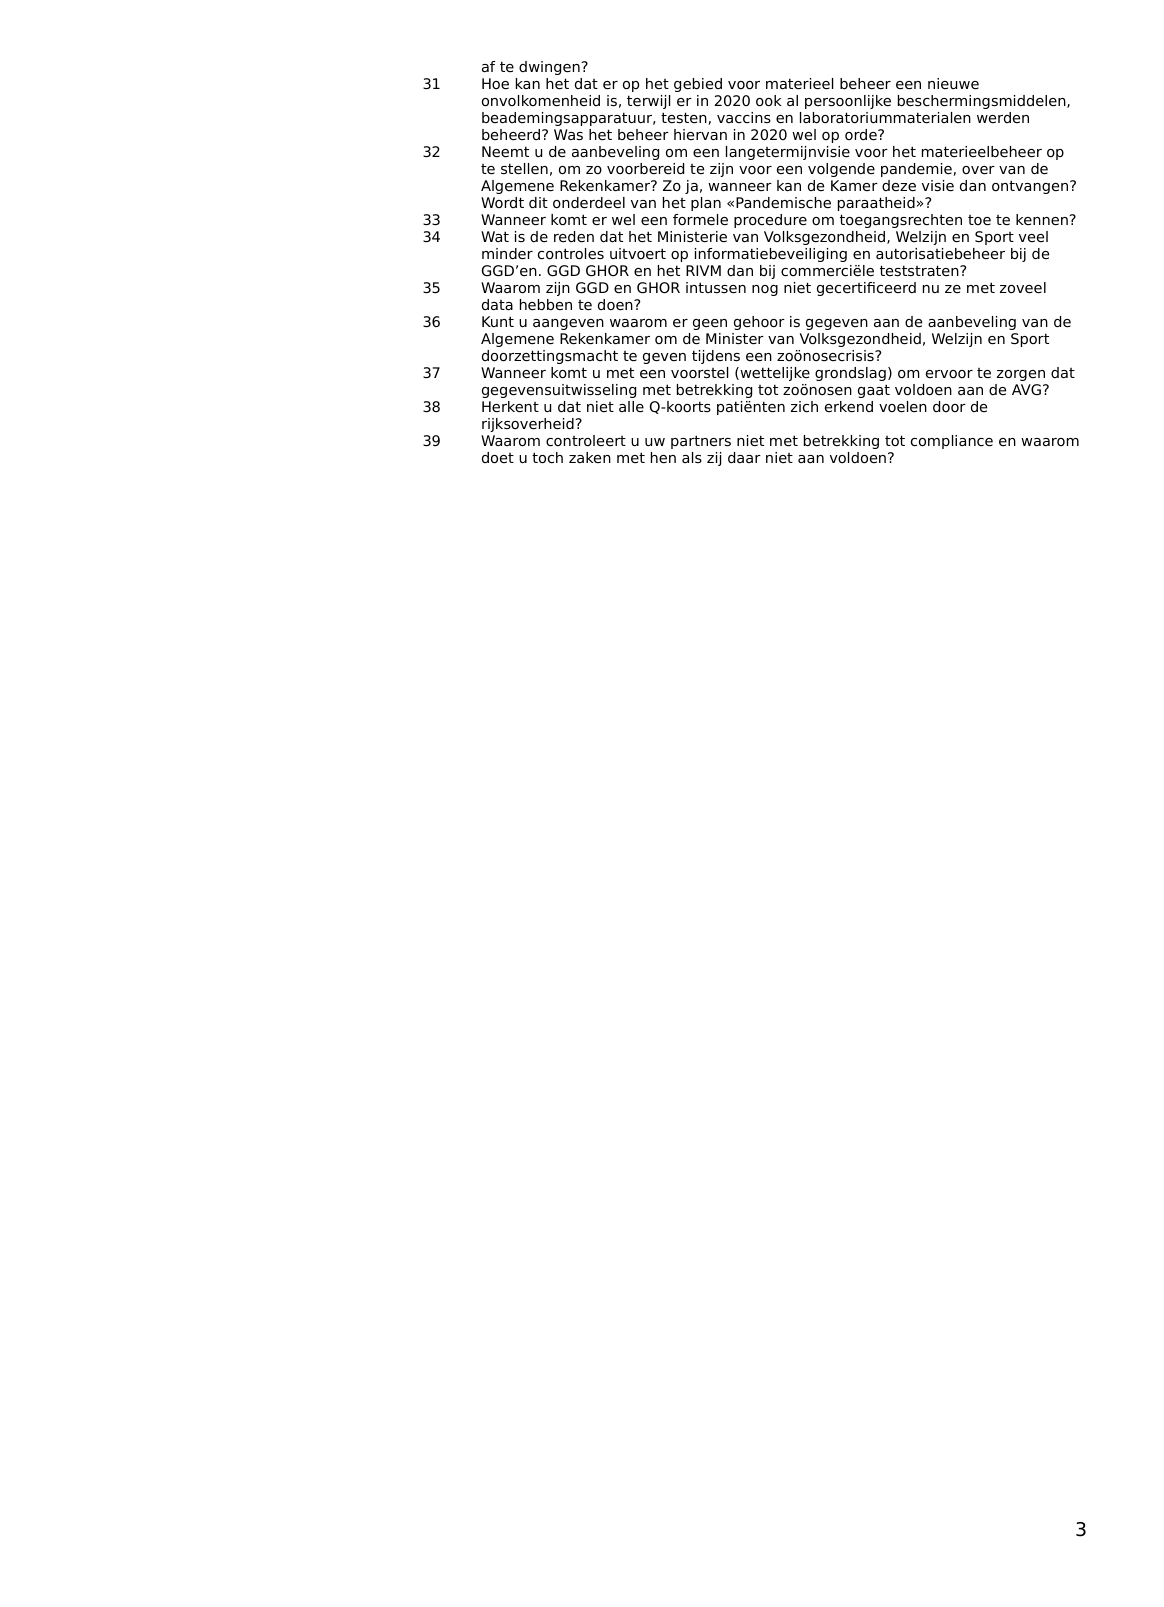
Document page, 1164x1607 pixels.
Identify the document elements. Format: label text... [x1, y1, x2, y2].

table_cell Herkent u dat niet alle Q-koorts patiënten zich erkend voelen door de rijksoverheid? [475, 399, 1087, 433]
table_cell 37 [422, 365, 475, 399]
table_cell Waarom controleert u uw partners niet met betrekking tot compliance en waarom doet u toch zaken met hen als zij daar niet aan voldoen? [475, 433, 1087, 467]
table_cell 32 [422, 144, 475, 212]
table_cell Kunt u aangeven waarom er geen gehoor is gegeven aan de aanbeveling van de Algemene Rekenkamer om de Minister van Volksgezondheid, Welzijn en Sport doorzettingsmacht te geven tijdens een zoönosecrisis? [475, 314, 1087, 365]
table_cell 39 [422, 433, 475, 467]
table_cell Wat is de reden dat het Ministerie van Volksgezondheid, Welzijn en Sport veel minder controles uitvoert op informatiebeveiliging en autorisatiebeheer bij de GGD’en. GGD GHOR en het RIVM dan bij commerciële teststraten? [475, 229, 1087, 280]
table_cell 33 [422, 212, 475, 229]
table_cell Neemt u de aanbeveling om een langetermijnvisie voor het materieelbeheer op te stellen, om zo voorbereid te zijn voor een volgende pandemie, over van de Algemene Rekenkamer? Zo ja, wanneer kan de Kamer deze visie dan ontvangen? Wordt dit onderdeel van het plan «Pandemische paraatheid»? [475, 144, 1087, 212]
table_cell Wanneer komt u met een voorstel (wettelijke grondslag) om ervoor te zorgen dat gegevensuitwisseling met betrekking tot zoönosen gaat voldoen aan de AVG? [475, 365, 1087, 399]
table_cell 35 [422, 280, 475, 314]
table_cell Wanneer komt er wel een formele procedure om toegangsrechten toe te kennen? [475, 212, 1087, 229]
table_cell Waarom zijn GGD en GHOR intussen nog niet gecertificeerd nu ze met zoveel data hebben te doen? [475, 280, 1087, 314]
table_cell af te dwingen? [475, 59, 1087, 76]
table_cell 31 [422, 76, 475, 144]
table_cell 34 [422, 229, 475, 280]
table_cell Hoe kan het dat er op het gebied voor materieel beheer een nieuwe onvolkomenheid is, terwijl er in 2020 ook al persoonlijke beschermingsmiddelen, beademingsapparatuur, testen, vaccins en laboratoriummaterialen werden beheerd? Was het beheer hiervan in 2020 wel op orde? [475, 76, 1087, 144]
table_cell 36 [422, 314, 475, 365]
table_cell 38 [422, 399, 475, 433]
table_cell [422, 59, 475, 76]
